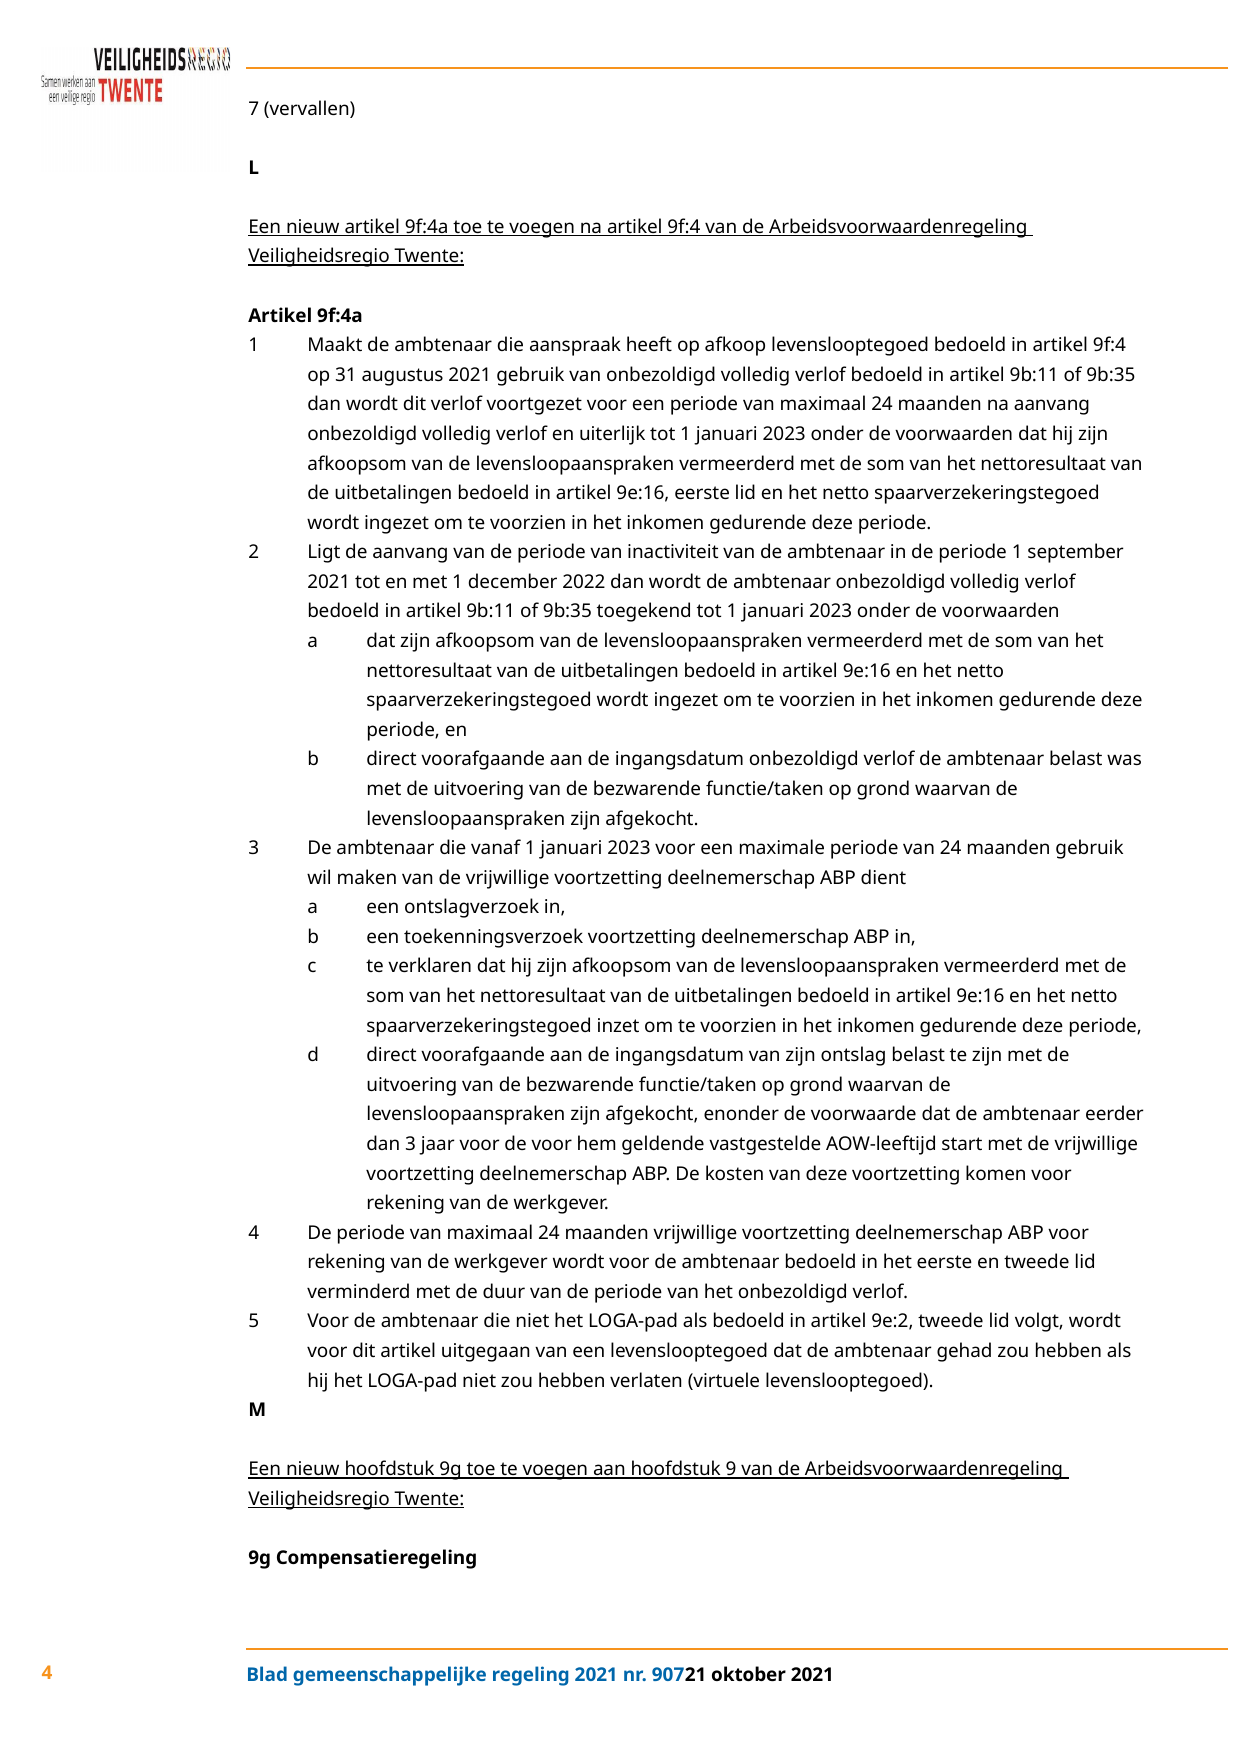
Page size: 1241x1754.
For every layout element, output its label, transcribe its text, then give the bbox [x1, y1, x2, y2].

list De ambtenaar die vanaf 1 januari 2023 voor een maximale periode van 24 maanden gebruik wil maken van de vrijwillige voortzetting deelnemerschap ABP dient [248, 834, 1152, 890]
text Een nieuw hoofdstuk 9g toe te voegen aan hoofdstuk 9 van de Arbeidsvoorwaardenregeling Veiligheidsregio Twente: [248, 1456, 1152, 1511]
text Een nieuw artikel 9f:4a toe te voegen na artikel 9f:4 van de Arbeidsvoorwaardenregeling Veiligheidsregio Twente: [248, 213, 1152, 268]
text L [248, 154, 1152, 180]
text M [248, 1396, 1152, 1422]
list te verklaren dat hij zijn afkoopsom van de levensloopaanspraken vermeerderd met de som van het nettoresultaat van de uitbetalingen bedoeld in artikel 9e:16 en het netto spaarverzekeringstegoed inzet om te voorzien in het inkomen gedurende deze periode, [307, 953, 1152, 1038]
list direct voorafgaande aan de ingangsdatum van zijn ontslag belast te zijn met de uitvoering van de bezwarende functie/taken op grond waarvan de levensloopaanspraken zijn afgekocht, enonder de voorwaarde dat de ambtenaar eerder dan 3 jaar voor de voor hem geldende vastgestelde AOW-leeftijd start met de vrijwillige voortzetting deelnemerschap ABP. De kosten van deze voortzetting komen voor rekening van de werkgever. [307, 1041, 1152, 1215]
list een toekenningsverzoek voortzetting deelnemerschap ABP in, [307, 923, 1152, 949]
text Artikel 9f:4a [248, 302, 1152, 328]
text 7 (vervallen) [248, 95, 1152, 121]
list Maakt de ambtenaar die aanspraak heeft op afkoop levenslooptegoed bedoeld in artikel 9f:4 op 31 augustus 2021 gebruik van onbezoldigd volledig verlof bedoeld in artikel 9b:11 of 9b:35 dan wordt dit verlof voortgezet voor een periode van maximaal 24 maanden na aanvang onbezoldigd volledig verlof en uiterlijk tot 1 januari 2023 onder de voorwaarden dat hij zijn afkoopsom van de levensloopaanspraken vermeerderd met de som van het nettoresultaat van de uitbetalingen bedoeld in artikel 9e:16, eerste lid en het netto spaarverzekeringstegoed wordt ingezet om te voorzien in het inkomen gedurende deze periode. [248, 331, 1152, 535]
list De periode van maximaal 24 maanden vrijwillige voortzetting deelnemerschap ABP voor rekening van de werkgever wordt voor de ambtenaar bedoeld in het eerste en tweede lid verminderd met de duur van de periode van het onbezoldigd verlof. [248, 1219, 1152, 1304]
list Ligt de aanvang van de periode van inactiviteit van de ambtenaar in de periode 1 september 2021 tot en met 1 december 2022 dan wordt de ambtenaar onbezoldigd volledig verlof bedoeld in artikel 9b:11 of 9b:35 toegekend tot 1 januari 2023 onder de voorwaarden [248, 538, 1152, 623]
list Voor de ambtenaar die niet het LOGA-pad als bedoeld in artikel 9e:2, tweede lid volgt, wordt voor dit artikel uitgegaan van een levenslooptegoed dat de ambtenaar gehad zou hebben als hij het LOGA-pad niet zou hebben verlaten (virtuele levenslooptegoed). [248, 1308, 1152, 1393]
picture [41, 47, 231, 172]
list direct voorafgaande aan de ingangsdatum onbezoldigd verlof de ambtenaar belast was met de uitvoering van de bezwarende functie/taken op grond waarvan de levensloopaanspraken zijn afgekocht. [307, 746, 1152, 831]
text 9g Compensatieregeling [248, 1544, 1152, 1570]
list een ontslagverzoek in, [307, 893, 1152, 919]
list dat zijn afkoopsom van de levensloopaanspraken vermeerderd met de som van het nettoresultaat van de uitbetalingen bedoeld in artikel 9e:16 en het netto spaarverzekeringstegoed wordt ingezet om te voorzien in het inkomen gedurende deze periode, en [307, 627, 1152, 742]
